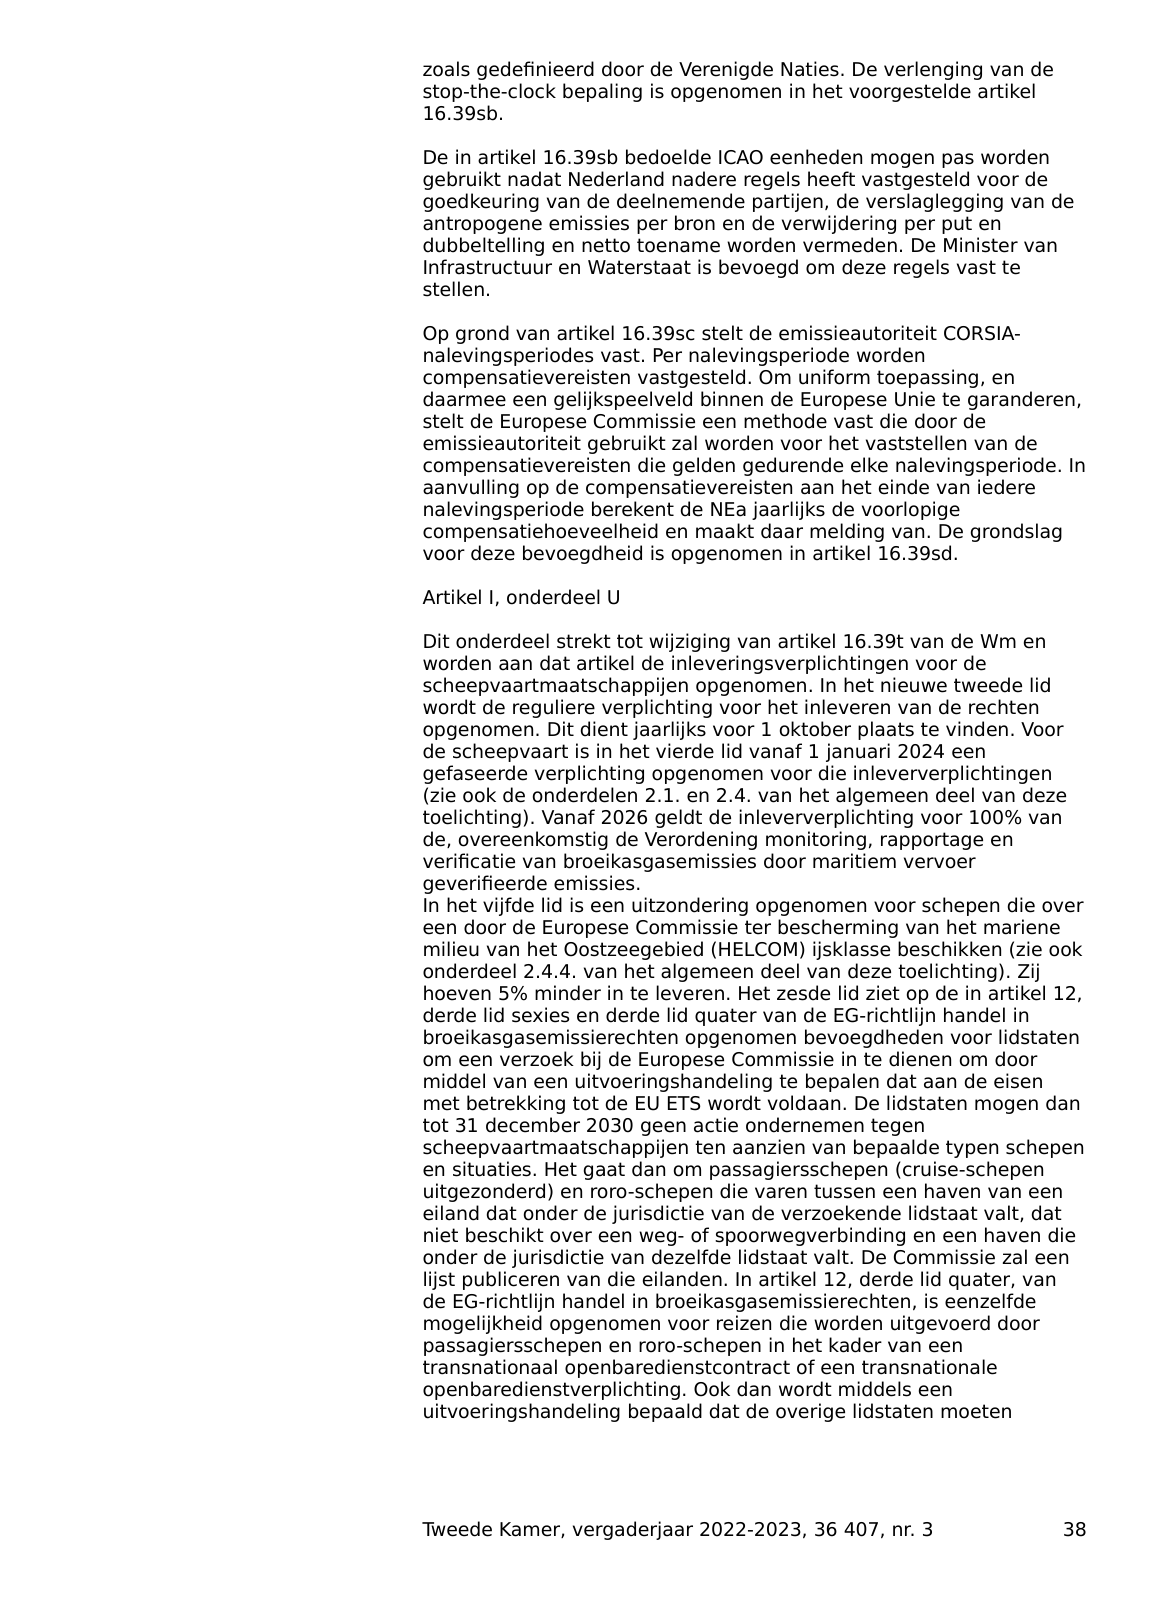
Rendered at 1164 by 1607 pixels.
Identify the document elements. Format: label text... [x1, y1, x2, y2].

text zoals gedefinieerd door de Verenigde Naties. De verlenging van de stop-the-clock bepaling is opgenomen in het voorgestelde artikel 16.39sb. [422, 59, 1087, 125]
subtitle Artikel I, onderdeel U [422, 587, 1087, 609]
text De in artikel 16.39sb bedoelde ICAO eenheden mogen pas worden gebruikt nadat Nederland nadere regels heeft vastgesteld voor de goedkeuring van de deelnemende partijen, de verslaglegging van de antropogene emissies per bron en de verwijdering per put en dubbeltelling en netto toename worden vermeden. De Minister van Infrastructuur en Waterstaat is bevoegd om deze regels vast te stellen. [422, 147, 1087, 301]
text Dit onderdeel strekt tot wijziging van artikel 16.39t van de Wm en worden aan dat artikel de inleveringsverplichtingen voor de scheepvaartmaatschappijen opgenomen. In het nieuwe tweede lid wordt de reguliere verplichting voor het inleveren van de rechten opgenomen. Dit dient jaarlijks voor 1 oktober plaats te vinden. Voor de scheepvaart is in het vierde lid vanaf 1 januari 2024 een gefaseerde verplichting opgenomen voor die inleververplichtingen (zie ook de onderdelen 2.1. en 2.4. van het algemeen deel van deze toelichting). Vanaf 2026 geldt de inleververplichting voor 100% van de, overeenkomstig de Verordening monitoring, rapportage en verificatie van broeikasgasemissies door maritiem vervoer geverifieerde emissies. [422, 631, 1087, 895]
text Op grond van artikel 16.39sc stelt de emissieautoriteit CORSIA-nalevingsperiodes vast. Per nalevingsperiode worden compensatievereisten vastgesteld. Om uniform toepassing, en daarmee een gelijkspeelveld binnen de Europese Unie te garanderen, stelt de Europese Commissie een methode vast die door de emissieautoriteit gebruikt zal worden voor het vaststellen van de compensatievereisten die gelden gedurende elke nalevingsperiode. In aanvulling op de compensatievereisten aan het einde van iedere nalevingsperiode berekent de NEa jaarlijks de voorlopige compensatiehoeveelheid en maakt daar melding van. De grondslag voor deze bevoegdheid is opgenomen in artikel 16.39sd. [422, 323, 1087, 565]
text In het vijfde lid is een uitzondering opgenomen voor schepen die over een door de Europese Commissie ter bescherming van het mariene milieu van het Oostzeegebied (HELCOM) ijsklasse beschikken (zie ook onderdeel 2.4.4. van het algemeen deel van deze toelichting). Zij hoeven 5% minder in te leveren. Het zesde lid ziet op de in artikel 12, derde lid sexies en derde lid quater van de EG-richtlijn handel in broeikasgasemissierechten opgenomen bevoegdheden voor lidstaten om een verzoek bij de Europese Commissie in te dienen om door middel van een uitvoeringshandeling te bepalen dat aan de eisen met betrekking tot de EU ETS wordt voldaan. De lidstaten mogen dan tot 31 december 2030 geen actie ondernemen tegen scheepvaartmaatschappijen ten aanzien van bepaalde typen schepen en situaties. Het gaat dan om passagiersschepen (cruise-schepen uitgezonderd) en roro-schepen die varen tussen een haven van een eiland dat onder de jurisdictie van de verzoekende lidstaat valt, dat niet beschikt over een weg- of spoorwegverbinding en een haven die onder de jurisdictie van dezelfde lidstaat valt. De Commissie zal een lijst publiceren van die eilanden. In artikel 12, derde lid quater, van de EG-richtlijn handel in broeikasgasemissierechten, is eenzelfde mogelijkheid opgenomen voor reizen die worden uitgevoerd door passagiersschepen en roro-schepen in het kader van een transnationaal openbaredienstcontract of een transnationale openbaredienstverplichting. Ook dan wordt middels een uitvoeringshandeling bepaald dat de overige lidstaten moeten [422, 895, 1087, 1423]
